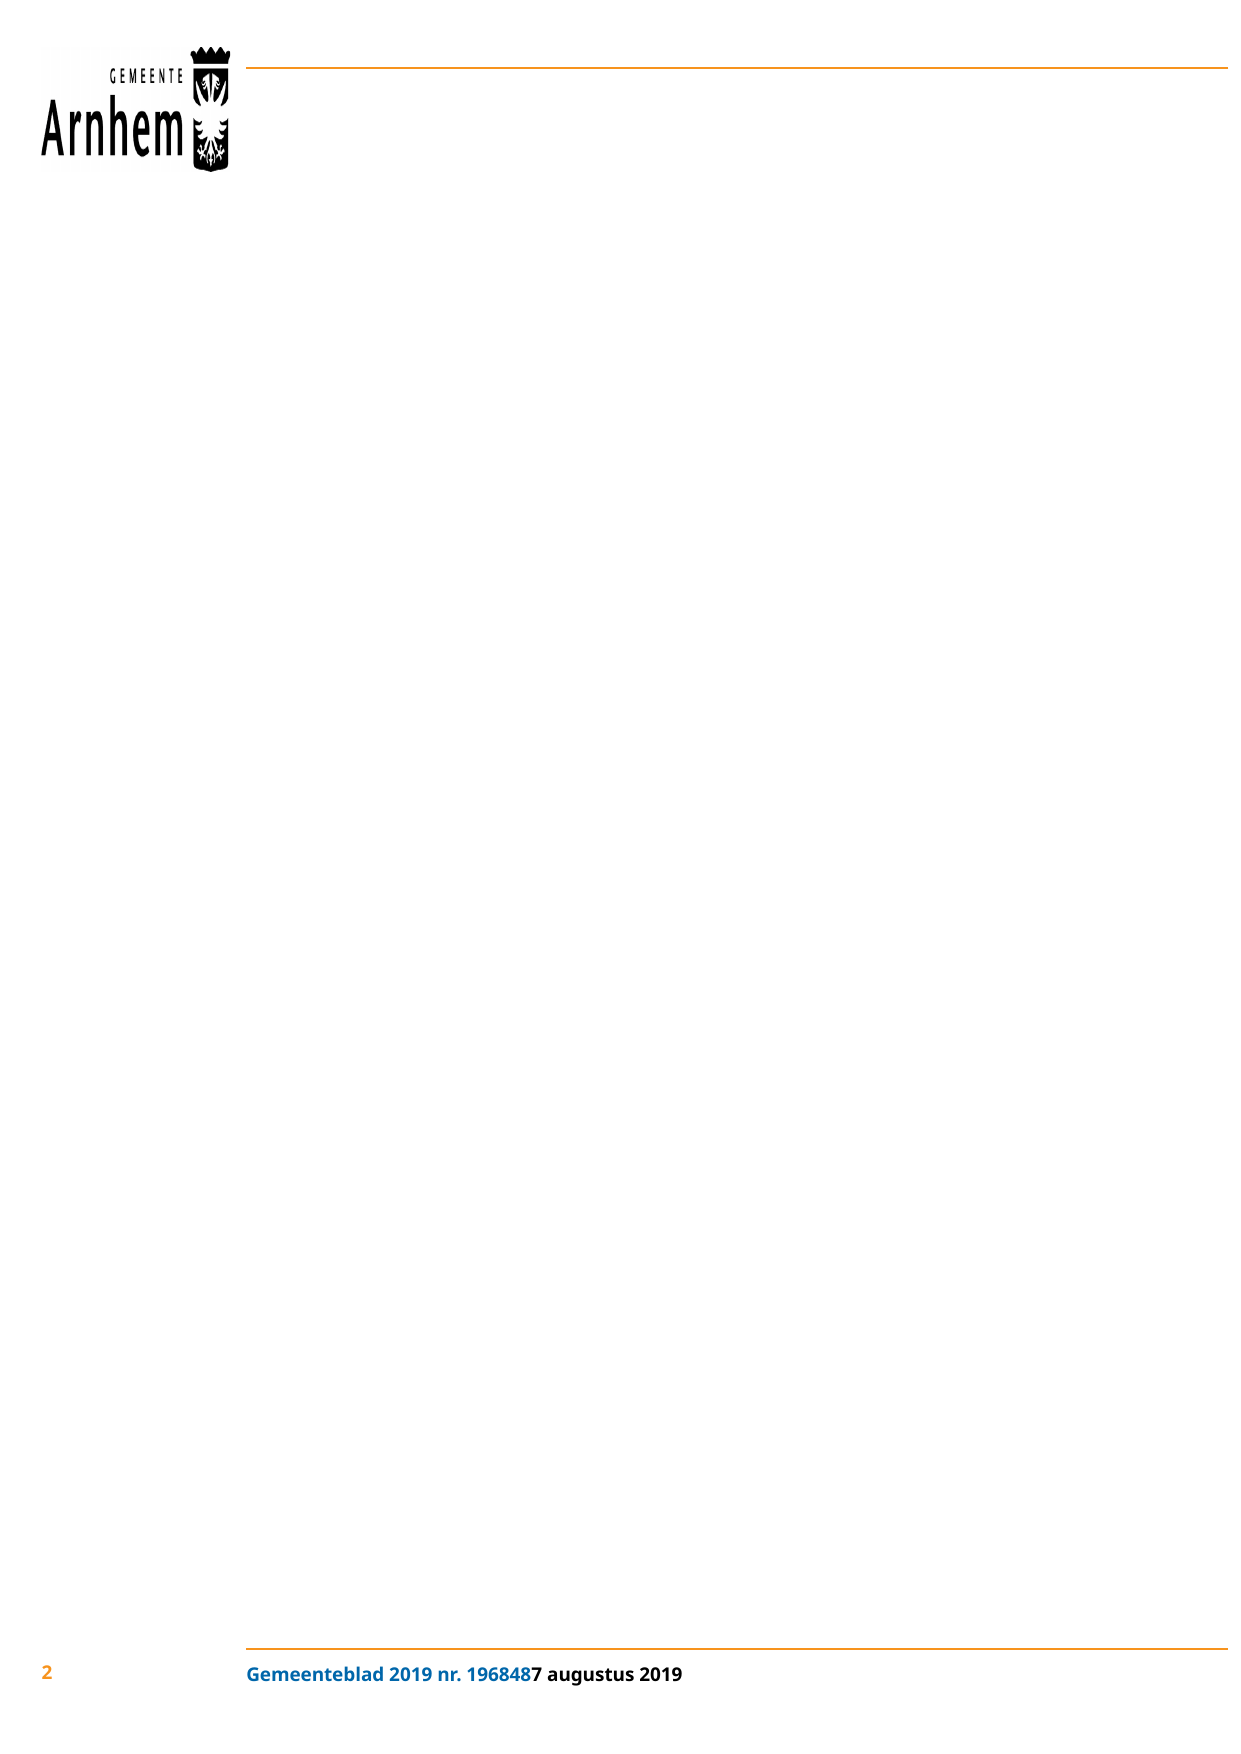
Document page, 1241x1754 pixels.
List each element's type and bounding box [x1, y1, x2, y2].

picture [41, 47, 231, 172]
